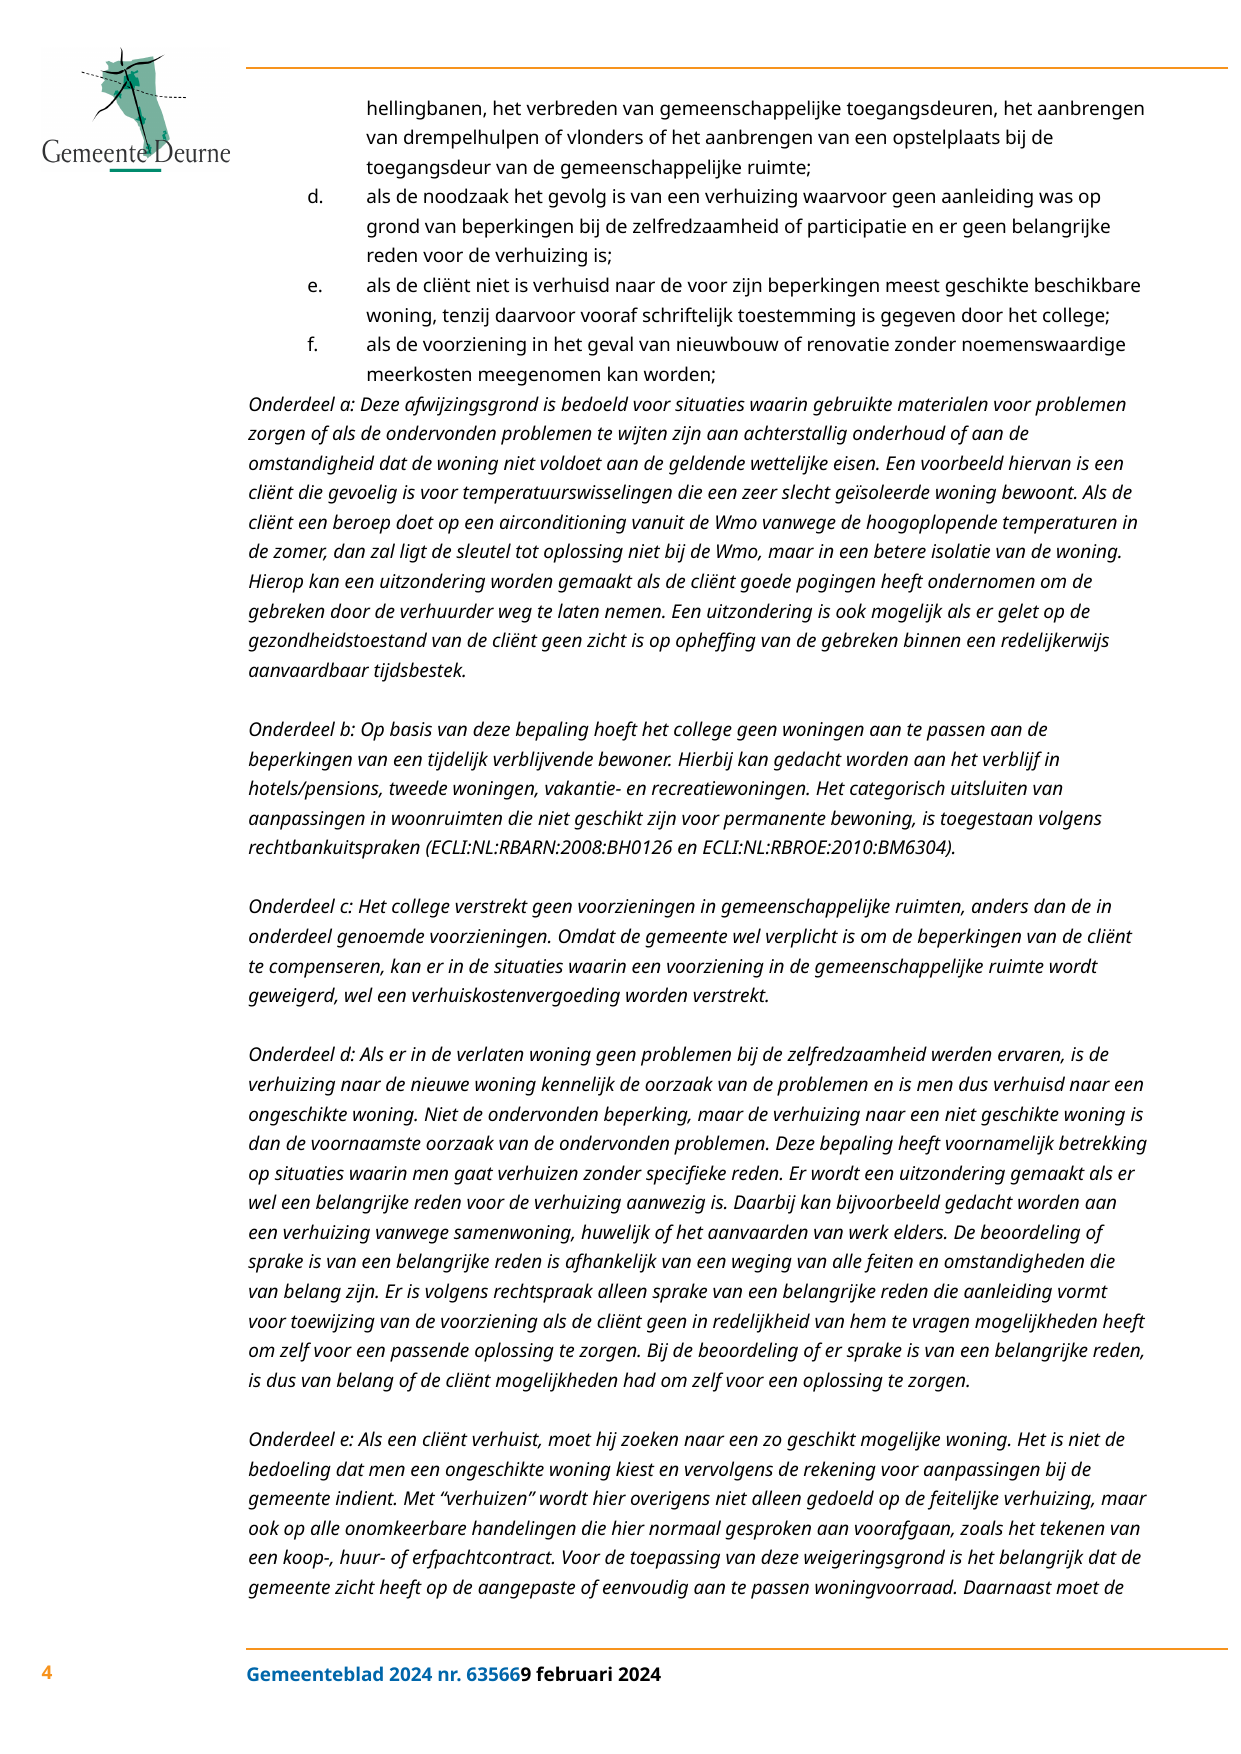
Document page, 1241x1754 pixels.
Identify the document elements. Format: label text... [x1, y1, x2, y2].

picture [41, 47, 231, 172]
list als de voorziening in het geval van nieuwbouw of renovatie zonder noemenswaardige meerkosten meegenomen kan worden; [307, 331, 1152, 387]
table_header Onderdeel a: Deze afwijzingsgrond is bedoeld voor situaties waarin gebruikte materialen voor problemen zorgen of als de ondervonden problemen te wijten zijn aan achterstallig onderhoud of aan de omstandigheid dat de woning niet voldoet aan de geldende wettelijke eisen. Een voorbeeld hiervan is een cliënt die gevoelig is voor temperatuurswisselingen die een zeer slecht geïsoleerde woning bewoont. Als de cliënt een beroep doet op een airconditioning vanuit de Wmo vanwege de hoogoplopende temperaturen in de zomer, dan zal ligt de sleutel tot oplossing niet bij de Wmo, maar in een betere isolatie van de woning. Hierop kan een uitzondering worden gemaakt als de cliënt goede pogingen heeft ondernomen om de gebreken door de verhuurder weg te laten nemen. Een uitzondering is ook mogelijk als er gelet op de gezondheidstoestand van de cliënt geen zicht is op opheffing van de gebreken binnen een redelijkerwijs aanvaardbaar tijdsbestek. Onderdeel b: Op basis van deze bepaling hoeft het college geen woningen aan te passen aan de beperkingen van een tijdelijk verblijvende bewoner. Hierbij kan gedacht worden aan het verblijf in hotels/pensions, tweede woningen, vakantie‐ en recreatiewoningen. Het categorisch uitsluiten van aanpassingen in woonruimten die niet geschikt zijn voor permanente bewoning, is toegestaan volgens rechtbankuitspraken (ECLI:NL:RBARN:2008:BH0126 en ECLI:NL:RBROE:2010:BM6304). Onderdeel c: Het college verstrekt geen voorzieningen in gemeenschappelijke ruimten, anders dan de in onderdeel genoemde voorzieningen. Omdat de gemeente wel verplicht is om de beperkingen van de cliënt te compenseren, kan er in de situaties waarin een voorziening in de gemeenschappelijke ruimte wordt geweigerd, wel een verhuiskostenvergoeding worden verstrekt. Onderdeel d: Als er in de verlaten woning geen problemen bij de zelfredzaamheid werden ervaren, is de verhuizing naar de nieuwe woning kennelijk de oorzaak van de problemen en is men dus verhuisd naar een ongeschikte woning. Niet de ondervonden beperking, maar de verhuizing naar een niet geschikte woning is dan de voornaamste oorzaak van de ondervonden problemen. Deze bepaling heeft voornamelijk betrekking op situaties waarin men gaat verhuizen zonder specifieke reden. Er wordt een uitzondering gemaakt als er wel een belangrijke reden voor de verhuizing aanwezig is. Daarbij kan bijvoorbeeld gedacht worden aan een verhuizing vanwege samenwoning, huwelijk of het aanvaarden van werk elders. De beoordeling of sprake is van een belangrijke reden is afhankelijk van een weging van alle feiten en omstandigheden die van belang zijn. Er is volgens rechtspraak alleen sprake van een belangrijke reden die aanleiding vormt voor toewijzing van de voorziening als de cliënt geen in redelijkheid van hem te vragen mogelijkheden heeft om zelf voor een passende oplossing te zorgen. Bij de beoordeling of er sprake is van een belangrijke reden, is dus van belang of de cliënt mogelijkheden had om zelf voor een oplossing te zorgen. Onderdeel e: Als een cliënt verhuist, moet hij zoeken naar een zo geschikt mogelijke woning. Het is niet de bedoeling dat men een ongeschikte woning kiest en vervolgens de rekening voor aanpassingen bij de gemeente indient. Met “verhuizen” wordt hier overigens niet alleen gedoeld op de feitelijke verhuizing, maar ook op alle onomkeerbare handelingen die hier normaal gesproken aan voorafgaan, zoals het tekenen van een koop-, huur- of erfpachtcontract. Voor de toepassing van deze weigeringsgrond is het belangrijk dat de gemeente zicht heeft op de aangepaste of eenvoudig aan te passen woningvoorraad. Daarnaast moet de [248, 391, 1152, 1600]
list als de cliënt niet is verhuisd naar de voor zijn beperkingen meest geschikte beschikbare woning, tenzij daarvoor vooraf schriftelijk toestemming is gegeven door het college; [307, 272, 1152, 328]
list hellingbanen, het verbreden van gemeenschappelijke toegangsdeuren, het aanbrengen van drempelhulpen of vlonders of het aanbrengen van een opstelplaats bij de toegangsdeur van de gemeenschappelijke ruimte; [307, 95, 1152, 180]
list als de noodzaak het gevolg is van een verhuizing waarvoor geen aanleiding was op grond van beperkingen bij de zelfredzaamheid of participatie en er geen belangrijke reden voor de verhuizing is; [307, 183, 1152, 268]
